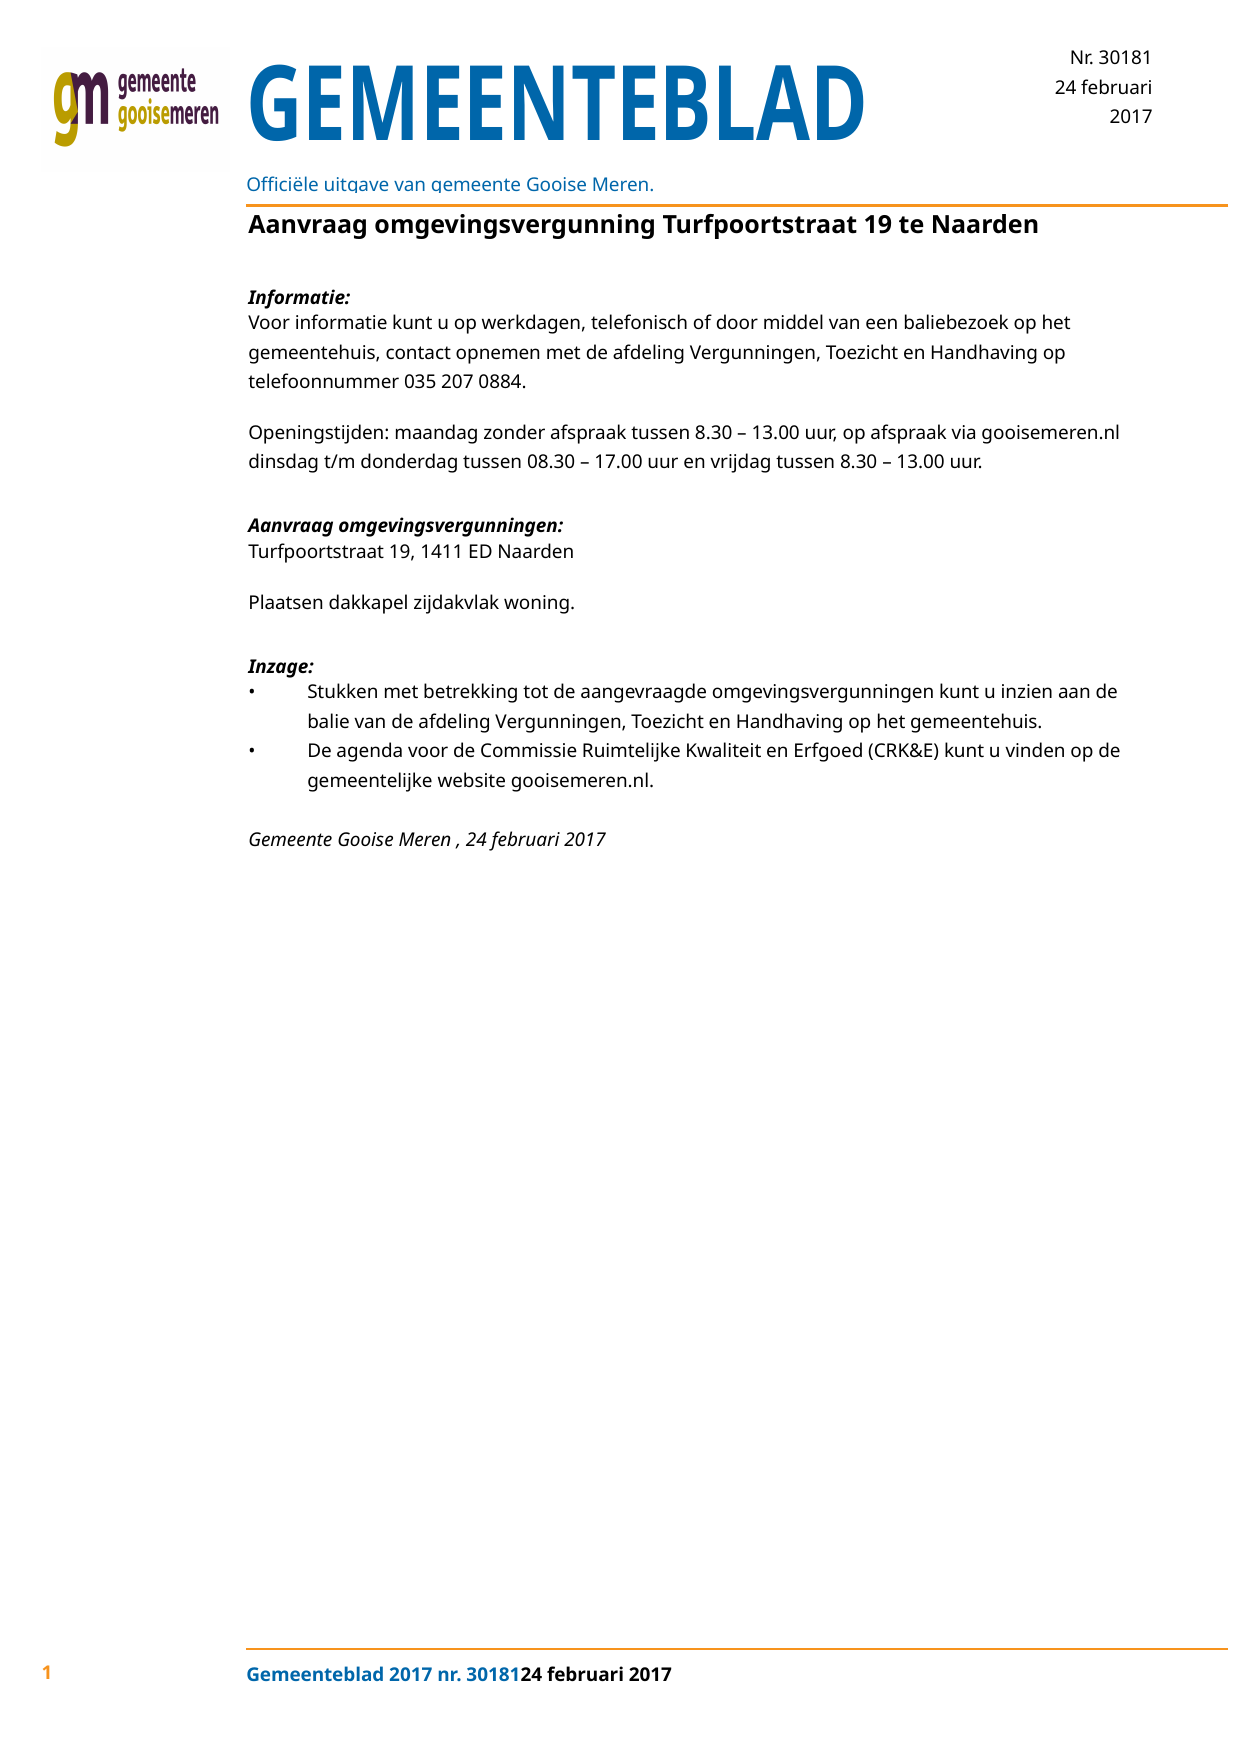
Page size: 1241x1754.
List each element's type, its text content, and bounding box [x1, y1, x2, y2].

text Aanvraag omgevingsvergunning Turfpoortstraat 19 te Naarden [248, 207, 1152, 241]
text Openingstijden: maandag zonder afspraak tussen 8.30 – 13.00 uur, op afspraak via gooisemeren.nl dinsdag t/m donderdag tussen 08.30 – 17.00 uur en vrijdag tussen 8.30 – 13.00 uur. [248, 419, 1152, 474]
text Voor informatie kunt u op werkdagen, telefonisch of door middel van een baliebezoek op het gemeentehuis, contact opnemen met de afdeling Vergunningen, Toezicht en Handhaving op telefoonnummer 035 207 0884. [248, 309, 1152, 394]
text Turfpoortstraat 19, 1411 ED Naarden [248, 538, 1152, 564]
list Stukken met betrekking tot de aangevraagde omgevingsvergunningen kunt u inzien aan de balie van de afdeling Vergunningen, Toezicht en Handhaving op het gemeentehuis. [248, 678, 1152, 734]
text Inzage: [248, 653, 1152, 678]
text Plaatsen dakkapel zijdakvlak woning. [248, 589, 1152, 614]
text Informatie: [248, 284, 1152, 309]
text Gemeente Gooise Meren , 24 februari 2017 [248, 826, 1152, 852]
list De agenda voor de Commissie Ruimtelijke Kwaliteit en Erfgoed (CRK&E) kunt u vinden op de gemeentelijke website gooisemeren.nl. [248, 738, 1152, 793]
text Aanvraag omgevingsvergunningen: [248, 513, 1152, 538]
picture [41, 47, 231, 172]
